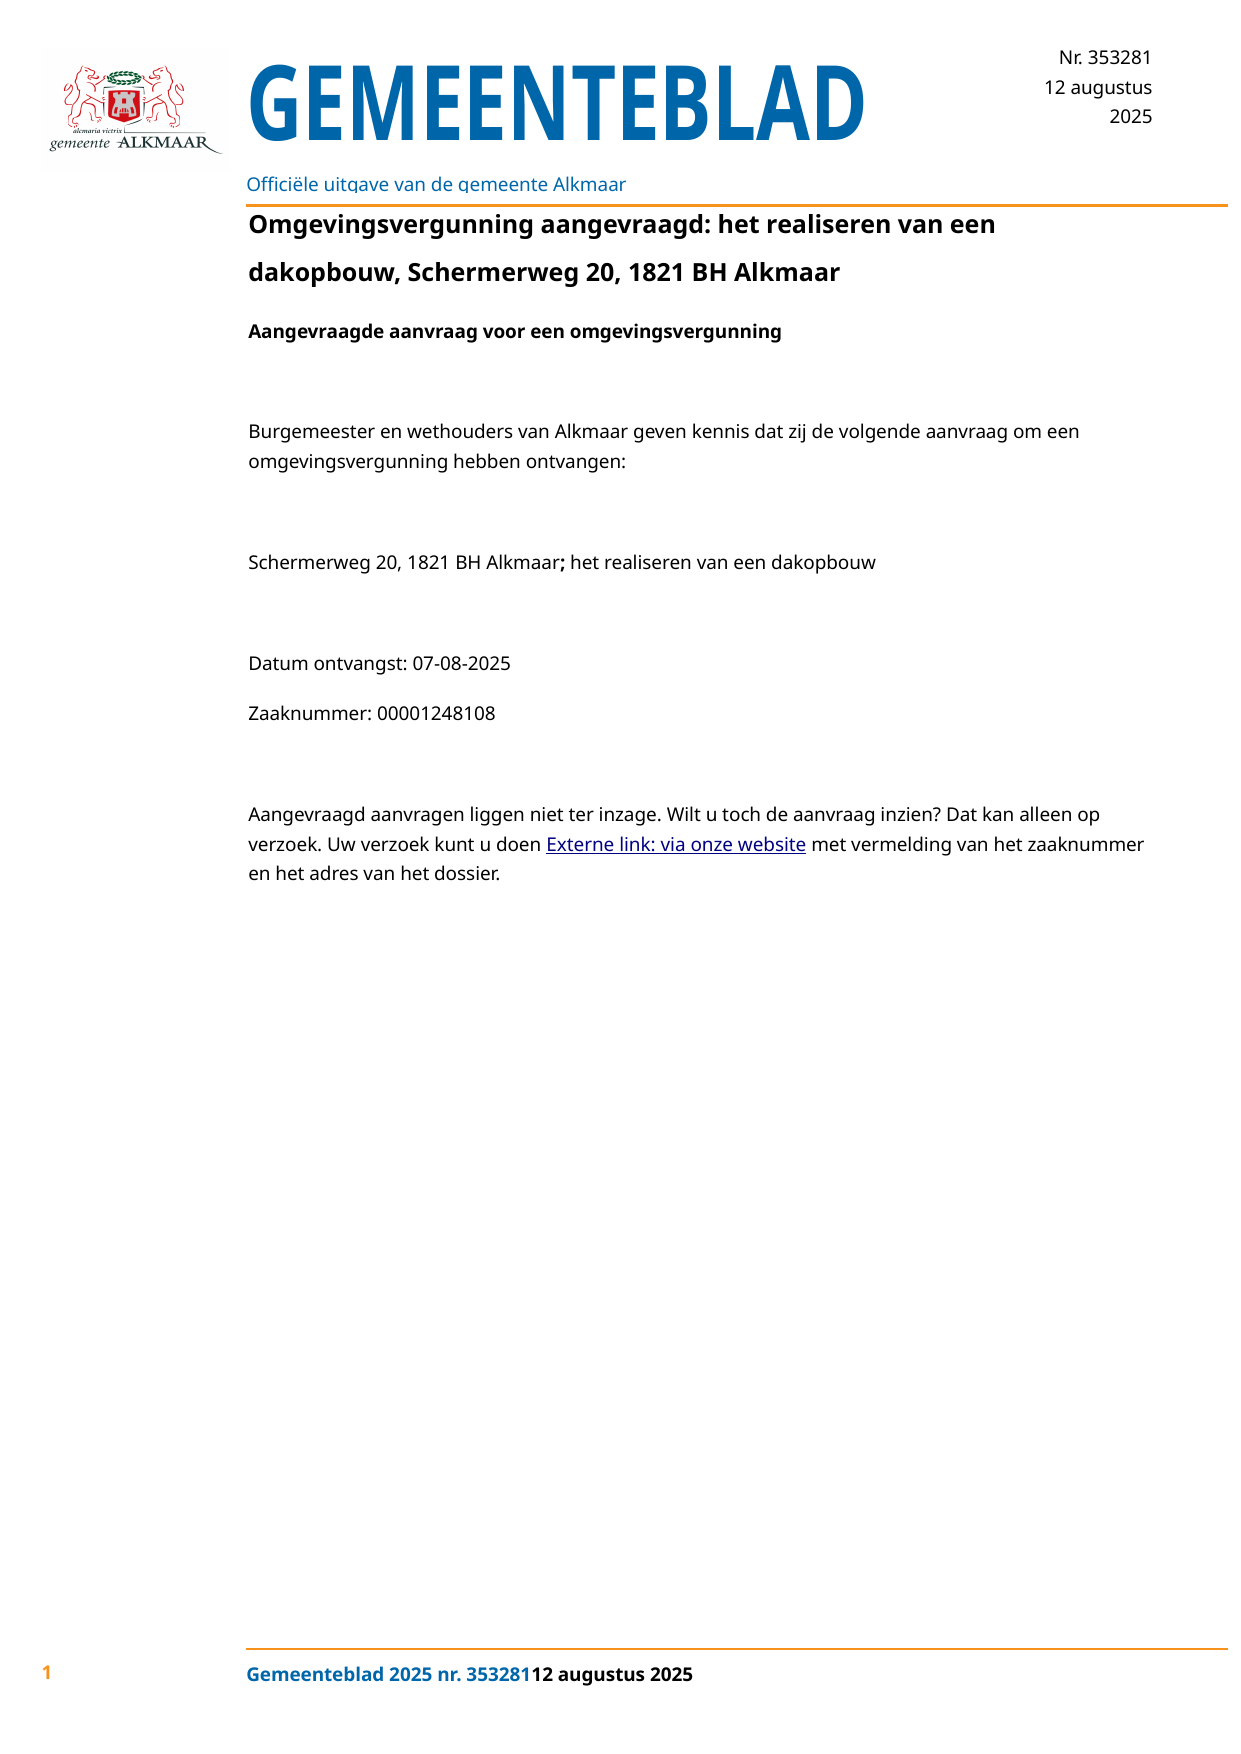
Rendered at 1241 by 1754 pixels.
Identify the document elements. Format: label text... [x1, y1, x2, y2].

text Schermerweg 20, 1821 BH Alkmaar; het realiseren van een dakopbouw [248, 549, 1152, 575]
text Burgemeester en wethouders van Alkmaar geven kennis dat zij de volgende aanvraag om een omgevingsvergunning hebben ontvangen: [248, 419, 1152, 474]
text Aangevraagd aanvragen liggen niet ter inzage. Wilt u toch de aanvraag inzien? Dat kan alleen op verzoek. Uw verzoek kunt u doen Externe link: via onze website met vermelding van het zaaknummer en het adres van het dossier. [248, 801, 1152, 886]
text Aangevraagde aanvraag voor een omgevingsvergunning [248, 318, 1152, 344]
text Zaaknummer: 00001248108 [248, 700, 1152, 726]
text Datum ontvangst: 07-08-2025 [248, 650, 1152, 676]
text Omgevingsvergunning aangevraagd: het realiseren van een dakopbouw, Schermerweg 20, 1821 BH Alkmaar [248, 207, 1152, 288]
picture [41, 47, 231, 172]
